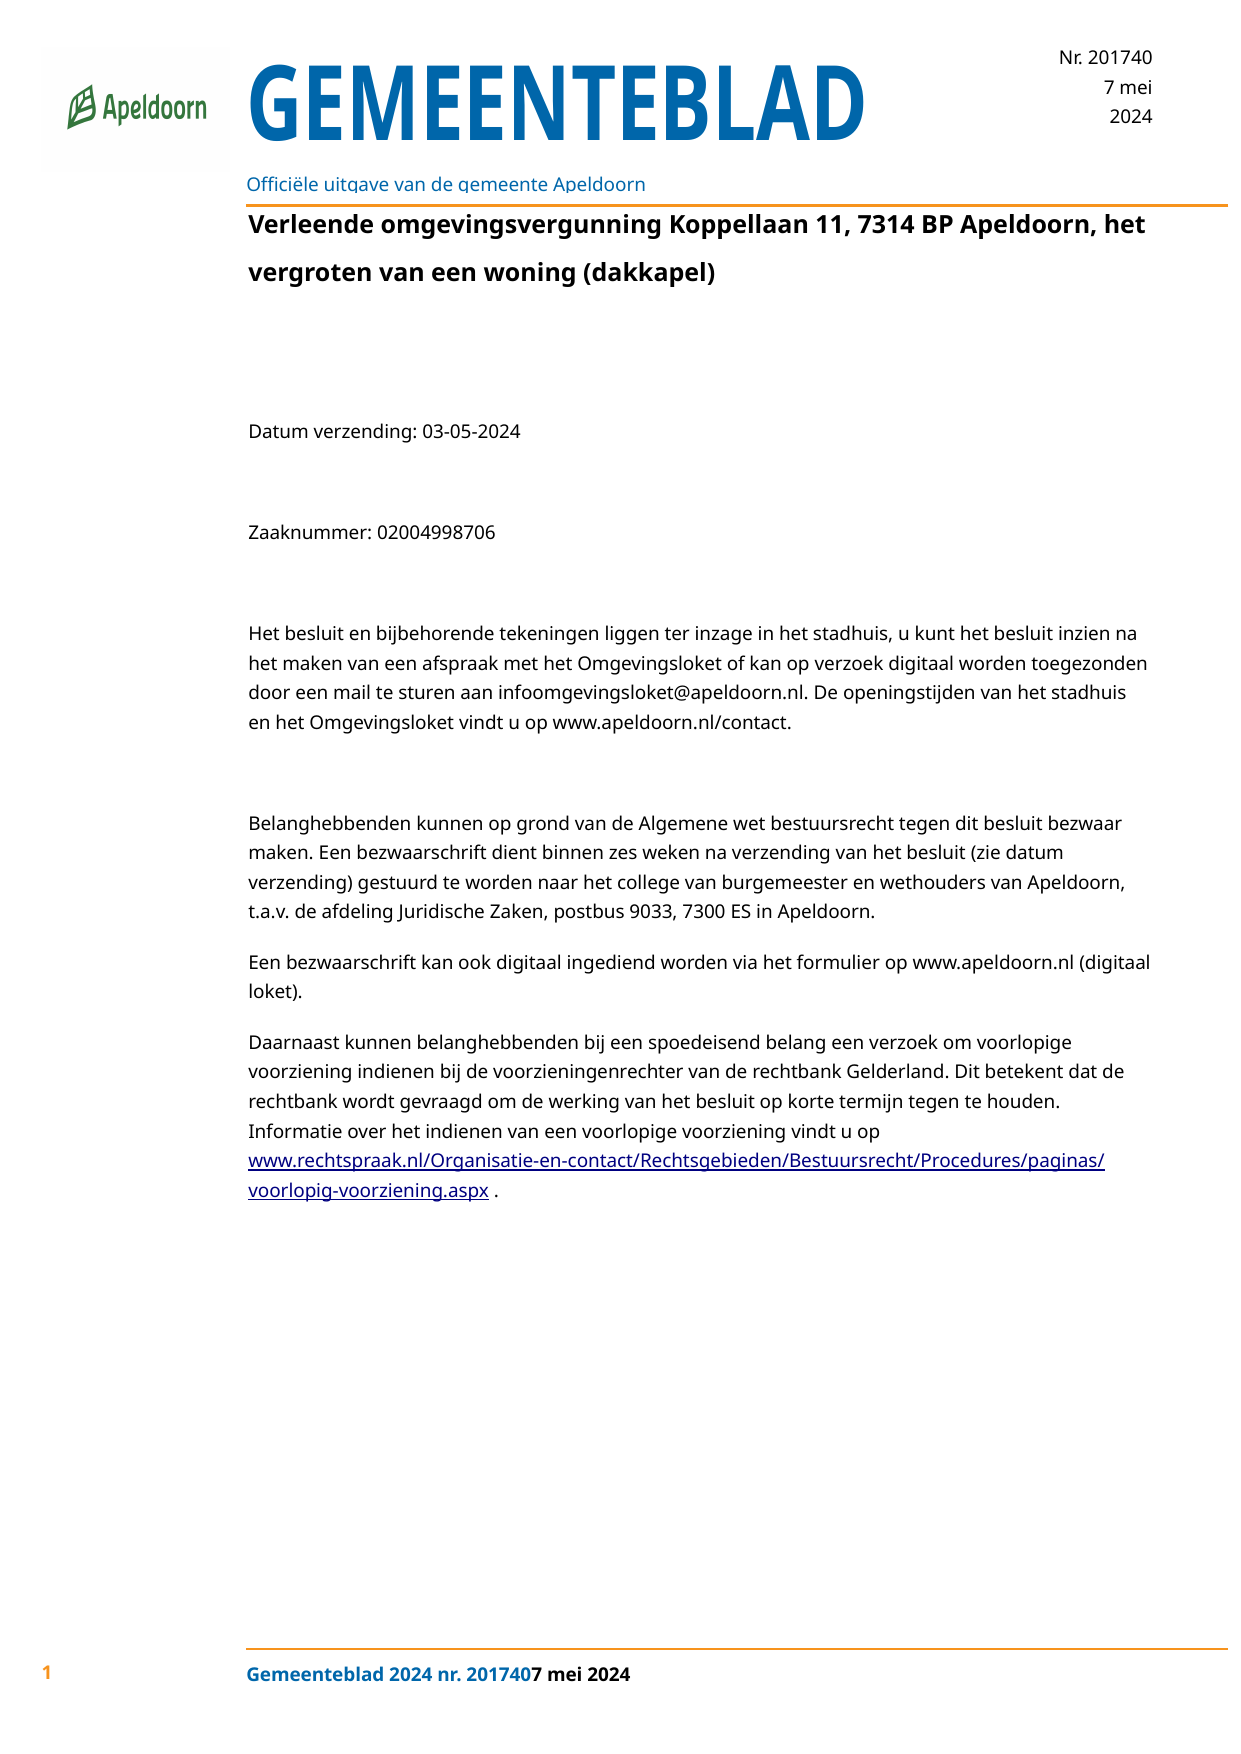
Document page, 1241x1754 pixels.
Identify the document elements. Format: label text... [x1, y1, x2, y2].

text Het besluit en bijbehorende tekeningen liggen ter inzage in het stadhuis, u kunt het besluit inzien na het maken van een afspraak met het Omgevingsloket of kan op verzoek digitaal worden toegezonden door een mail te sturen aan infoomgevingsloket@apeldoorn.nl. De openingstijden van het stadhuis en het Omgevingsloket vindt u op www.apeldoorn.nl/contact. [248, 620, 1152, 735]
text Een bezwaarschrift kan ook digitaal ingediend worden via het formulier op www.apeldoorn.nl (digitaal loket). [248, 949, 1152, 1004]
text Daarnaast kunnen belanghebbenden bij een spoedeisend belang een verzoek om voorlopige voorziening indienen bij de voorzieningenrechter van de rechtbank Gelderland. Dit betekent dat de rechtbank wordt gevraagd om de werking van het besluit op korte termijn tegen te houden. Informatie over het indienen van een voorlopige voorziening vindt u op www.rechtspraak.nl/Organisatie-en-contact/Rechtsgebieden/Bestuursrecht/Procedures/paginas/voorlopig-voorziening.aspx . [248, 1029, 1152, 1203]
picture [41, 47, 231, 172]
text Datum verzending: 03-05-2024 [248, 419, 1152, 444]
text Zaaknummer: 02004998706 [248, 519, 1152, 545]
text Belanghebbenden kunnen op grond van de Algemene wet bestuursrecht tegen dit besluit bezwaar maken. Een bezwaarschrift dient binnen zes weken na verzending van het besluit (zie datum verzending) gestuurd te worden naar het college van burgemeester en wethouders van Apeldoorn, t.a.v. de afdeling Juridische Zaken, postbus 9033, 7300 ES in Apeldoorn. [248, 810, 1152, 924]
text Verleende omgevingsvergunning Koppellaan 11, 7314 BP Apeldoorn, het vergroten van een woning (dakkapel) [248, 207, 1152, 288]
